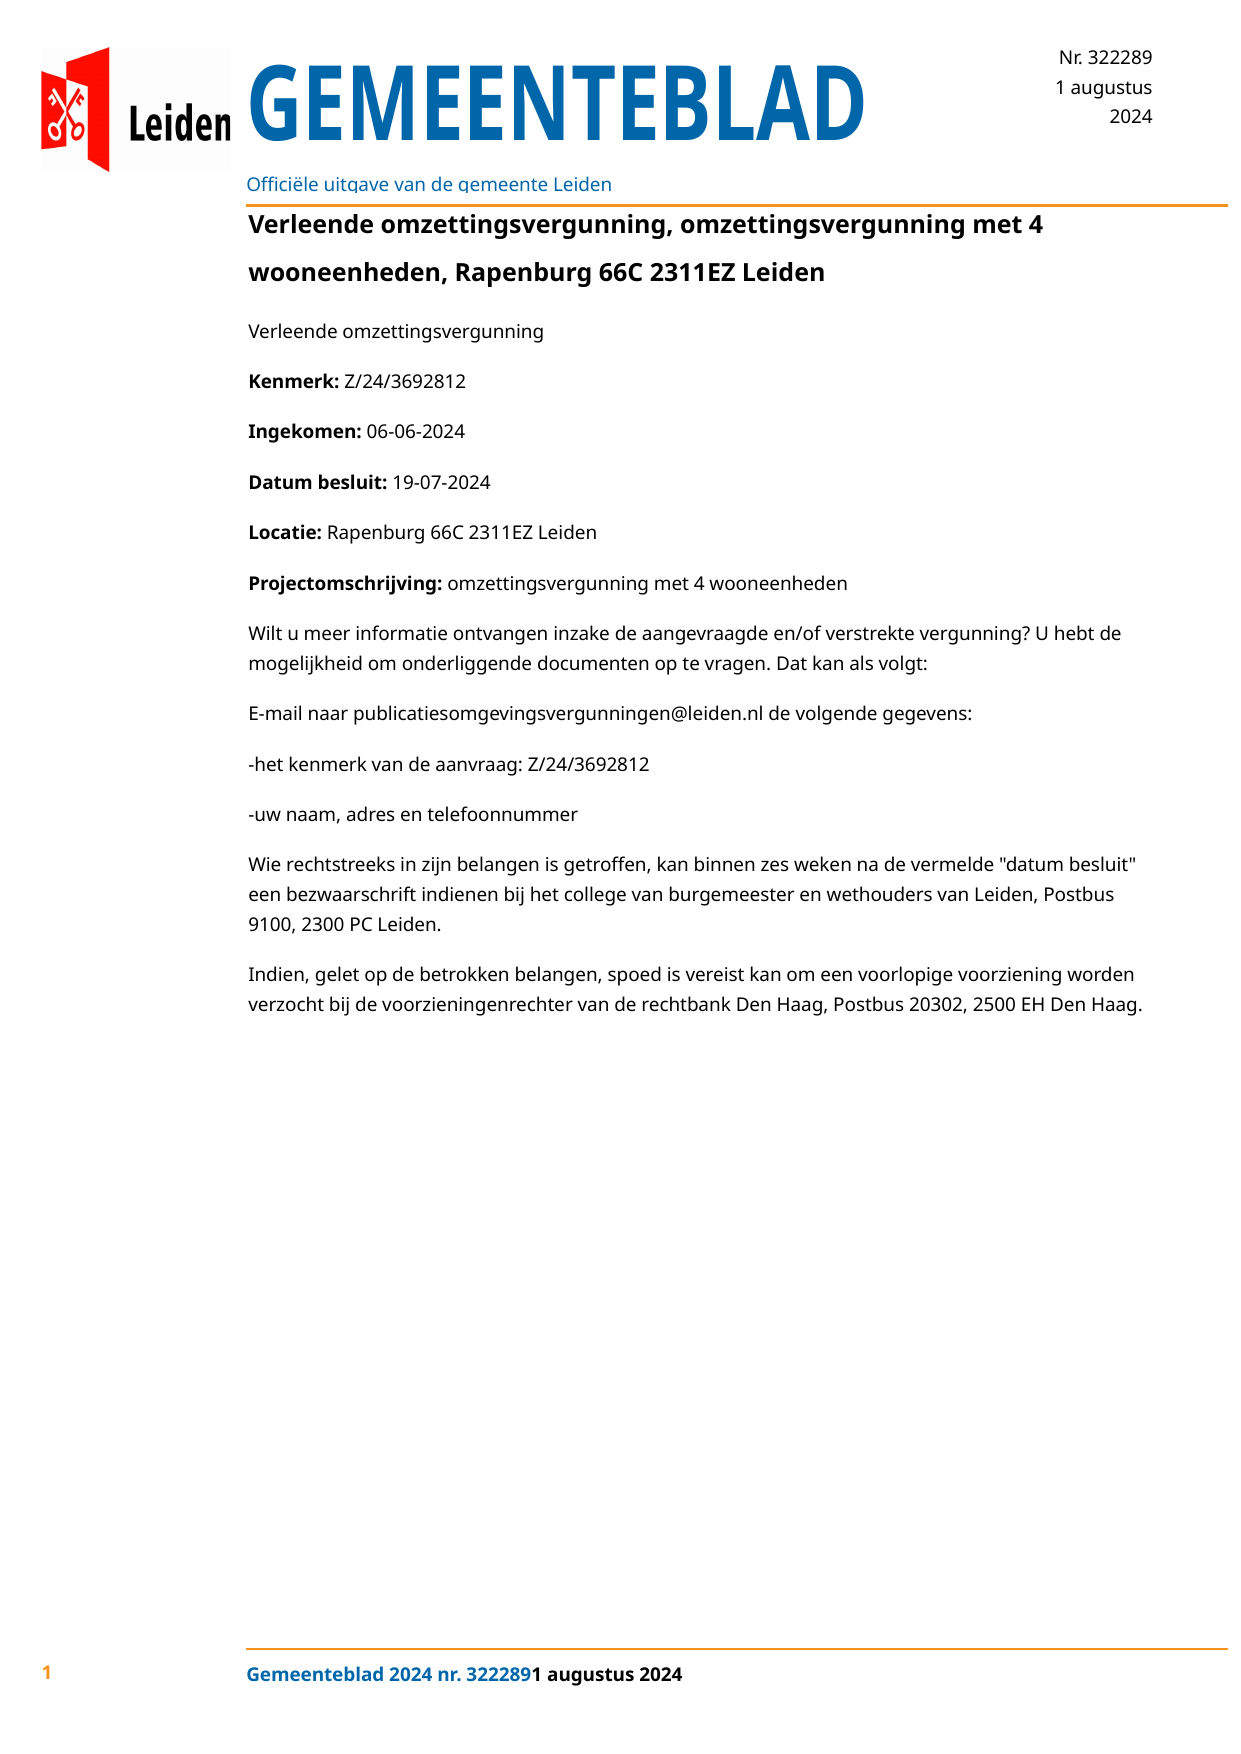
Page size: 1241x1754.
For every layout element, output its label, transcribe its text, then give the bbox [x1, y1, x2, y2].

text Verleende omzettingsvergunning [248, 318, 1152, 344]
text Ingekomen: 06-06-2024 [248, 419, 1152, 444]
text E-mail naar publicatiesomgevingsvergunningen@leiden.nl de volgende gegevens: [248, 700, 1152, 726]
text Wie rechtstreeks in zijn belangen is getroffen, kan binnen zes weken na de vermelde "datum besluit" een bezwaarschrift indienen bij het college van burgemeester en wethouders van Leiden, Postbus 9100, 2300 PC Leiden. [248, 852, 1152, 937]
text Verleende omzettingsvergunning, omzettingsvergunning met 4 wooneenheden, Rapenburg 66C 2311EZ Leiden [248, 207, 1152, 288]
text Wilt u meer informatie ontvangen inzake de aangevraagde en/of verstrekte vergunning? U hebt de mogelijkheid om onderliggende documenten op te vragen. Dat kan als volgt: [248, 620, 1152, 676]
text Datum besluit: 19-07-2024 [248, 469, 1152, 495]
text Indien, gelet op de betrokken belangen, spoed is vereist kan om een voorlopige voorziening worden verzocht bij de voorzieningenrechter van de rechtbank Den Haag, Postbus 20302, 2500 EH Den Haag. [248, 961, 1152, 1017]
text Projectomschrijving: omzettingsvergunning met 4 wooneenheden [248, 570, 1152, 596]
text -het kenmerk van de aanvraag: Z/24/3692812 [248, 751, 1152, 777]
text Locatie: Rapenburg 66C 2311EZ Leiden [248, 519, 1152, 545]
text -uw naam, adres en telefoonnummer [248, 801, 1152, 827]
picture [41, 47, 231, 172]
text Kenmerk: Z/24/3692812 [248, 368, 1152, 394]
